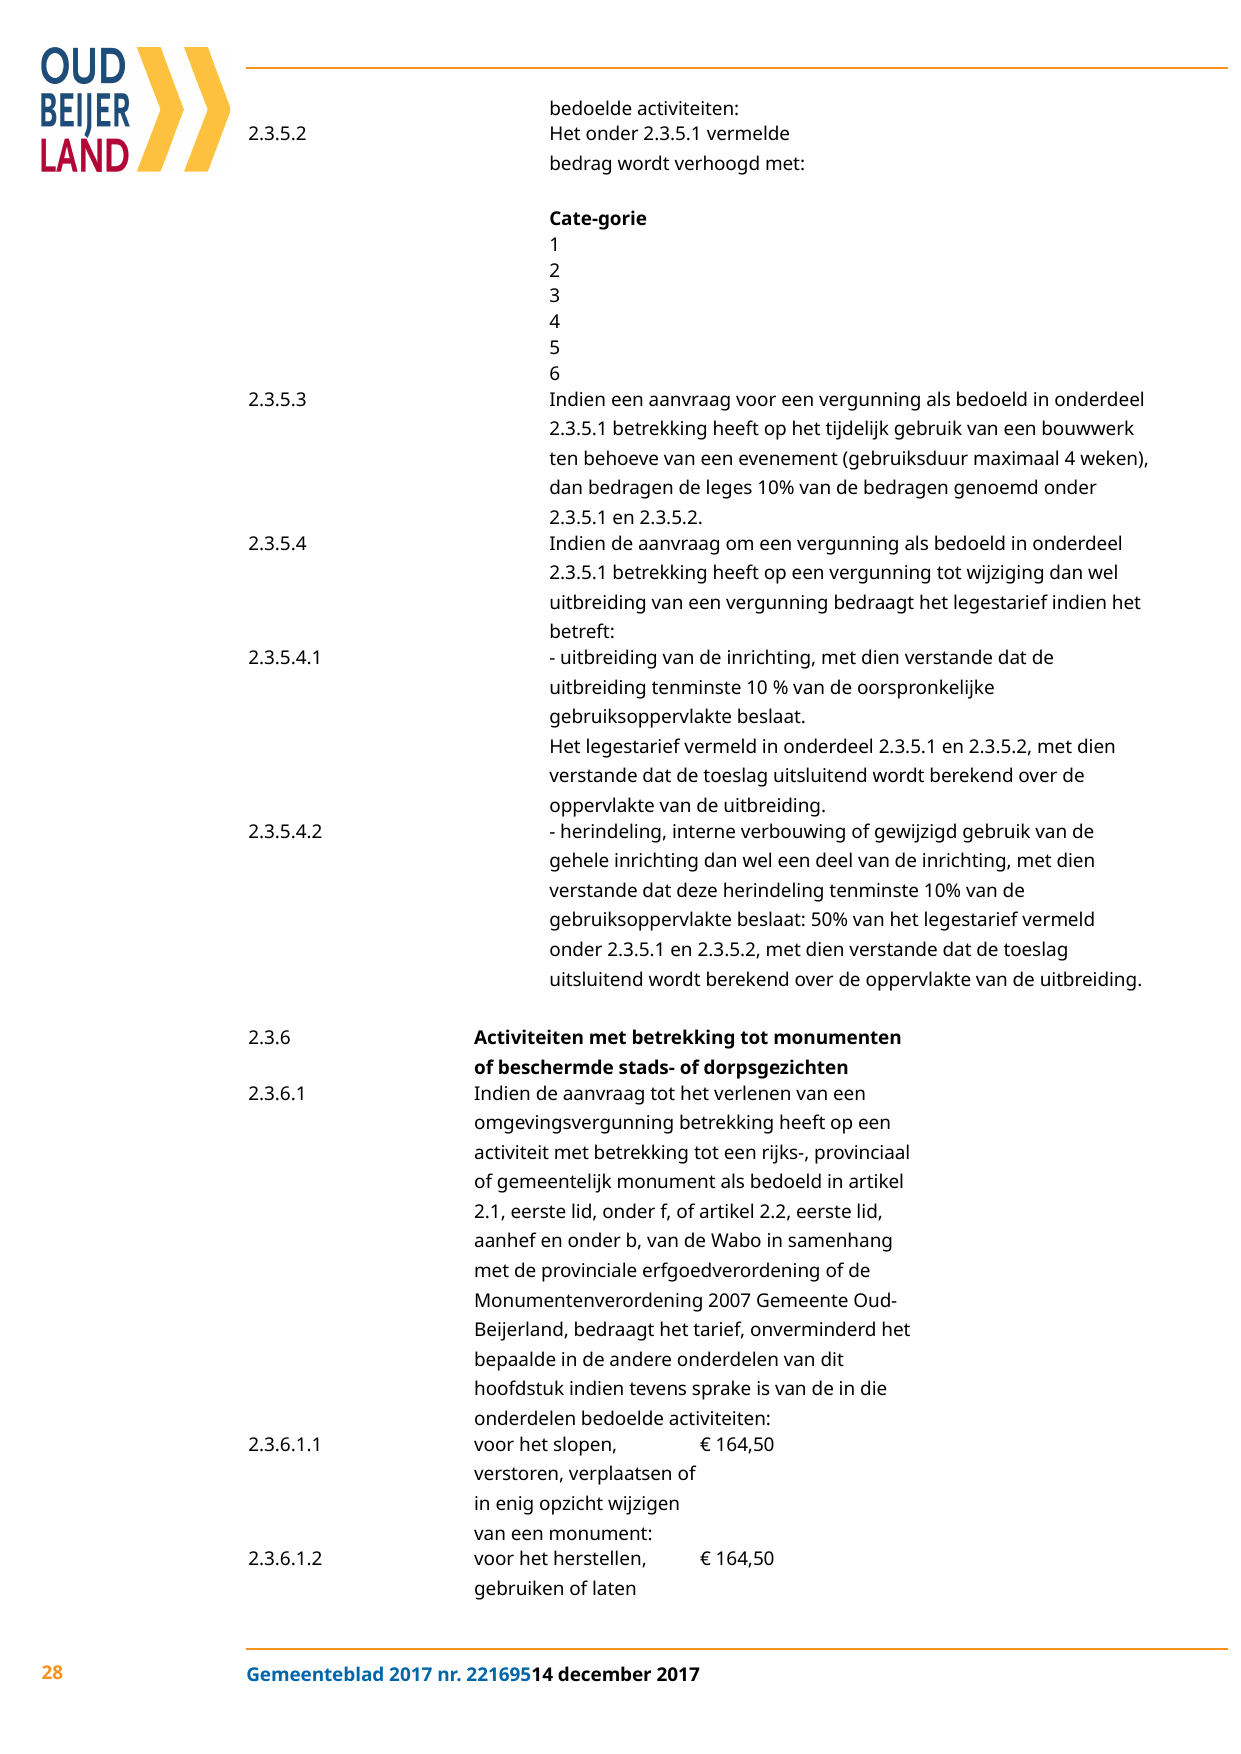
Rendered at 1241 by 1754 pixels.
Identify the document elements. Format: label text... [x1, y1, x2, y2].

table_cell [248, 95, 549, 121]
table_cell 2.3.6.1.2 [248, 1545, 474, 1601]
table_cell 2.3.5.3 [248, 386, 549, 530]
table_cell 1 [549, 231, 850, 257]
table_cell 6 [549, 360, 850, 386]
table_cell 2.3.5.4.1 [248, 644, 549, 818]
table_cell 4 [549, 309, 850, 334]
table_cell Het onder 2.3.5.1 vermelde bedrag wordt verhoogd met: [549, 121, 850, 206]
table_cell [850, 121, 1152, 386]
table_cell 2 [549, 257, 850, 283]
table_cell 2.3.6.1.1 [248, 1431, 474, 1545]
table_cell 2.3.5.4 [248, 530, 549, 644]
table_cell voor het slopen, verstoren, verplaatsen of in enig opzicht wijzigen van een monument: [474, 1431, 700, 1545]
picture [41, 47, 231, 172]
table_header 2.3.6 [248, 1025, 474, 1080]
table_cell 2.3.6.1 [248, 1080, 474, 1431]
table_cell 2.3.5.2 [248, 121, 549, 386]
table_cell Indien een aanvraag voor een vergunning als bedoeld in onderdeel 2.3.5.1 betrekking heeft op het tijdelijk gebruik van een bouwwerk ten behoeve van een evenement (gebruiksduur maximaal 4 weken), dan bedragen de leges 10% van de bedragen genoemd onder 2.3.5.1 en 2.3.5.2. [549, 386, 1152, 530]
table_cell bedoelde activiteiten: [549, 95, 850, 121]
table_cell Indien de aanvraag om een vergunning als bedoeld in onderdeel 2.3.5.1 betrekking heeft op een vergunning tot wijziging dan wel uitbreiding van een vergunning bedraagt het legestarief indien het betreft: [549, 530, 1152, 644]
table_cell Indien de aanvraag tot het verlenen van een omgevingsvergunning betrekking heeft op een activiteit met betrekking tot een rijks-, provinciaal of gemeentelijk monument als bedoeld in artikel 2.1, eerste lid, onder f, of artikel 2.2, eerste lid, aanhef en onder b, van de Wabo in samenhang met de provinciale erfgoedverordening of de Monumentenverordening 2007 Gemeente Oud-Beijerland, bedraagt het tarief, onverminderd het bepaalde in de andere onderdelen van dit hoofdstuk indien tevens sprake is van de in die onderdelen bedoelde activiteiten: [474, 1080, 926, 1431]
table_cell - herindeling, interne verbouwing of gewijzigd gebruik van de gehele inrichting dan wel een deel van de inrichting, met dien verstande dat deze herindeling tenminste 10% van de gebruiksoppervlakte beslaat: 50% van het legestarief vermeld onder 2.3.5.1 en 2.3.5.2, met dien verstande dat de toeslag uitsluitend wordt berekend over de oppervlakte van de uitbreiding. [549, 818, 1152, 992]
table_cell 5 [549, 334, 850, 360]
table_cell voor het herstellen, gebruiken of laten [474, 1545, 700, 1601]
table_cell 3 [549, 283, 850, 308]
table_cell 2.3.5.4.2 [248, 818, 549, 992]
table_cell € 164,50 [700, 1545, 926, 1601]
table_cell [850, 95, 1152, 121]
table_cell - uitbreiding van de inrichting, met dien verstande dat de uitbreiding tenminste 10 % van de oorspronkelijke gebruiksoppervlakte beslaat. Het legestarief vermeld in onderdeel 2.3.5.1 en 2.3.5.2, met dien verstande dat de toeslag uitsluitend wordt berekend over de oppervlakte van de uitbreiding. [549, 644, 1152, 818]
table_cell € 164,50 [700, 1431, 926, 1545]
table_header Activiteiten met betrekking tot monumenten of beschermde stads- of dorpsgezichten [474, 1025, 926, 1080]
table_header Cate-gorie [549, 206, 850, 231]
